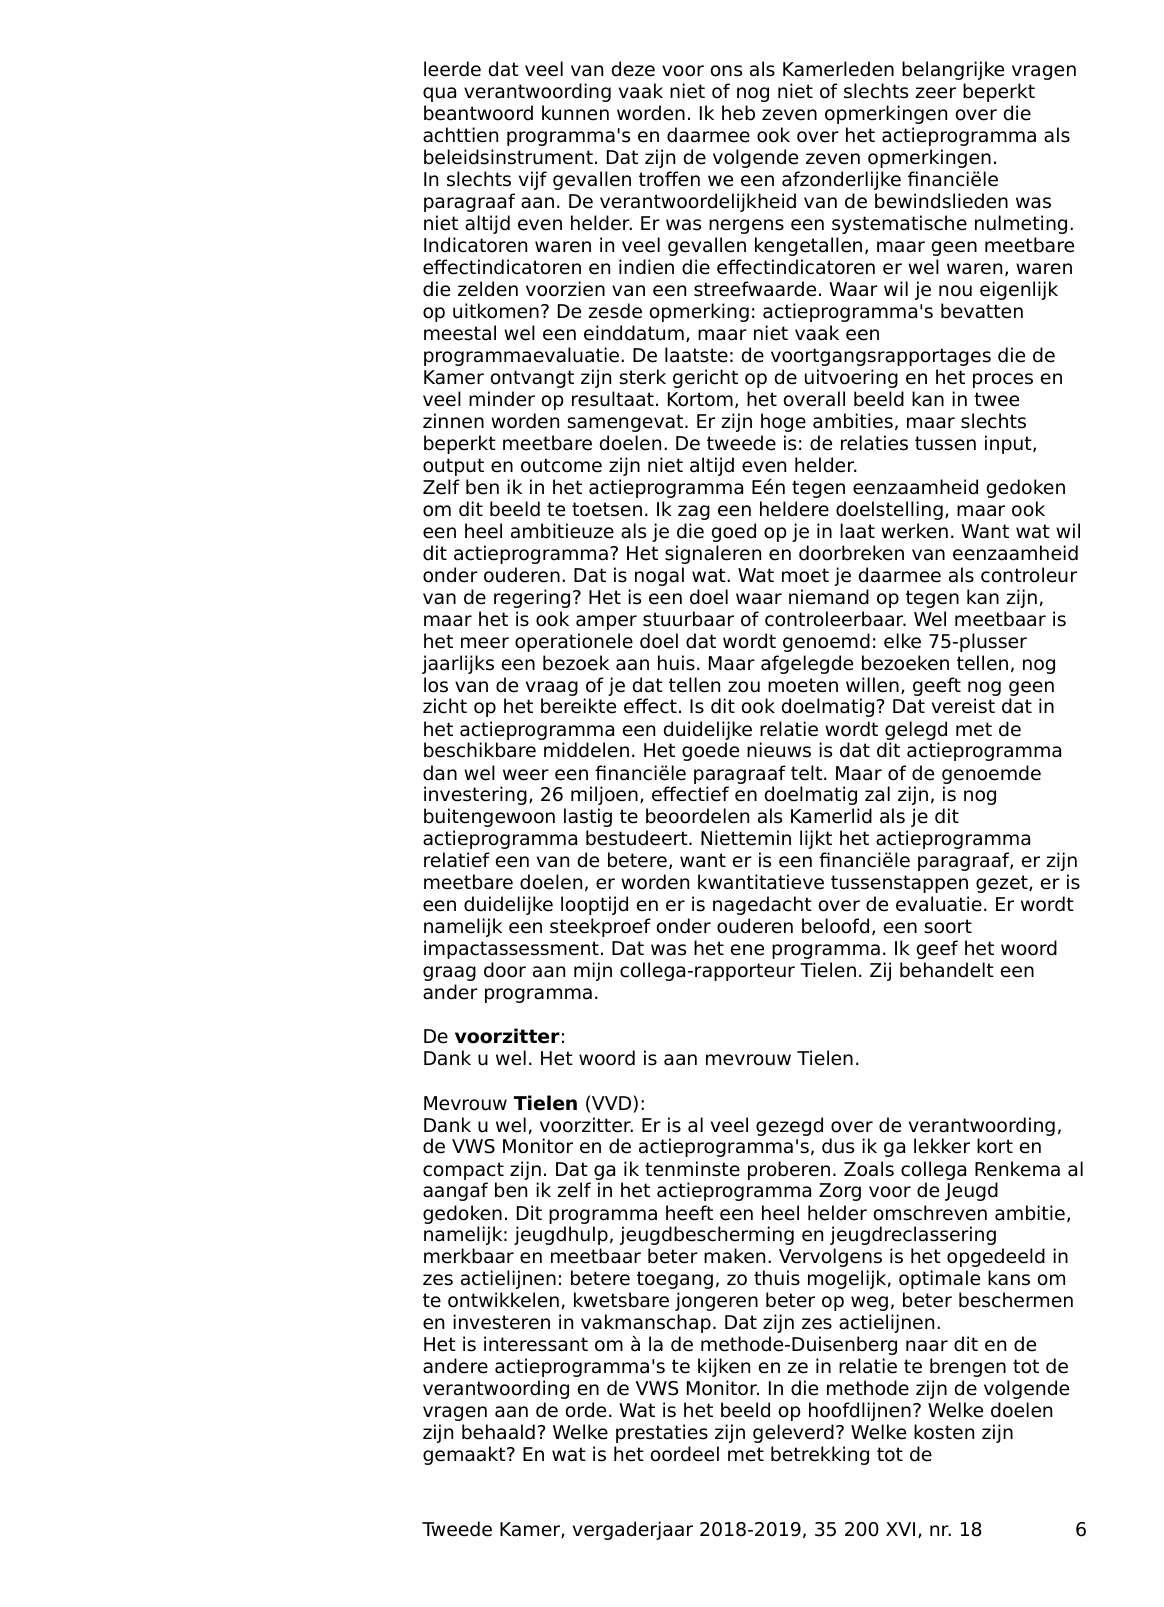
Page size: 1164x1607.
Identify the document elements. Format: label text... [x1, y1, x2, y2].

text Dank u wel. Het woord is aan mevrouw Tielen. [422, 1048, 1087, 1070]
text De voorzitter: [422, 1026, 1087, 1048]
text Mevrouw Tielen (VVD): [422, 1092, 1087, 1114]
text leerde dat veel van deze voor ons als Kamerleden belangrijke vragen qua verantwoording vaak niet of nog niet of slechts zeer beperkt beantwoord kunnen worden. Ik heb zeven opmerkingen over die achttien programma's en daarmee ook over het actieprogramma als beleidsinstrument. Dat zijn de volgende zeven opmerkingen. [422, 59, 1087, 169]
text Zelf ben ik in het actieprogramma Eén tegen eenzaamheid gedoken om dit beeld te toetsen. Ik zag een heldere doelstelling, maar ook een heel ambitieuze als je die goed op je in laat werken. Want wat wil dit actieprogramma? Het signaleren en doorbreken van eenzaamheid onder ouderen. Dat is nogal wat. Wat moet je daarmee als controleur van de regering? Het is een doel waar niemand op tegen kan zijn, maar het is ook amper stuurbaar of controleerbaar. Wel meetbaar is het meer operationele doel dat wordt genoemd: elke 75-plusser jaarlijks een bezoek aan huis. Maar afgelegde bezoeken tellen, nog los van de vraag of je dat tellen zou moeten willen, geeft nog geen zicht op het bereikte effect. Is dit ook doelmatig? Dat vereist dat in het actieprogramma een duidelijke relatie wordt gelegd met de beschikbare middelen. Het goede nieuws is dat dit actieprogramma dan wel weer een financiële paragraaf telt. Maar of de genoemde investering, 26 miljoen, effectief en doelmatig zal zijn, is nog buitengewoon lastig te beoordelen als Kamerlid als je dit actieprogramma bestudeert. Niettemin lijkt het actieprogramma relatief een van de betere, want er is een financiële paragraaf, er zijn meetbare doelen, er worden kwantitatieve tussenstappen gezet, er is een duidelijke looptijd en er is nagedacht over de evaluatie. Er wordt namelijk een steekproef onder ouderen beloofd, een soort impactassessment. Dat was het ene programma. Ik geef het woord graag door aan mijn collega-rapporteur Tielen. Zij behandelt een ander programma. [422, 477, 1087, 1004]
text Het is interessant om à la de methode-Duisenberg naar dit en de andere actieprogramma's te kijken en ze in relatie te brengen tot de verantwoording en de VWS Monitor. In die methode zijn de volgende vragen aan de orde. Wat is het beeld op hoofdlijnen? Welke doelen zijn behaald? Welke prestaties zijn geleverd? Welke kosten zijn gemaakt? En wat is het oordeel met betrekking tot de [422, 1334, 1087, 1466]
text Dank u wel, voorzitter. Er is al veel gezegd over de verantwoording, de VWS Monitor en de actieprogramma's, dus ik ga lekker kort en compact zijn. Dat ga ik tenminste proberen. Zoals collega Renkema al aangaf ben ik zelf in het actieprogramma Zorg voor de Jeugd gedoken. Dit programma heeft een heel helder omschreven ambitie, namelijk: jeugdhulp, jeugdbescherming en jeugdreclassering merkbaar en meetbaar beter maken. Vervolgens is het opgedeeld in zes actielijnen: betere toegang, zo thuis mogelijk, optimale kans om te ontwikkelen, kwetsbare jongeren beter op weg, beter beschermen en investeren in vakmanschap. Dat zijn zes actielijnen. [422, 1114, 1087, 1334]
text In slechts vijf gevallen troffen we een afzonderlijke financiële paragraaf aan. De verantwoordelijkheid van de bewindslieden was niet altijd even helder. Er was nergens een systematische nulmeting. Indicatoren waren in veel gevallen kengetallen, maar geen meetbare effectindicatoren en indien die effectindicatoren er wel waren, waren die zelden voorzien van een streefwaarde. Waar wil je nou eigenlijk op uitkomen? De zesde opmerking: actieprogramma's bevatten meestal wel een einddatum, maar niet vaak een programmaevaluatie. De laatste: de voortgangsrapportages die de Kamer ontvangt zijn sterk gericht op de uitvoering en het proces en veel minder op resultaat. Kortom, het overall beeld kan in twee zinnen worden samengevat. Er zijn hoge ambities, maar slechts beperkt meetbare doelen. De tweede is: de relaties tussen input, output en outcome zijn niet altijd even helder. [422, 169, 1087, 477]
